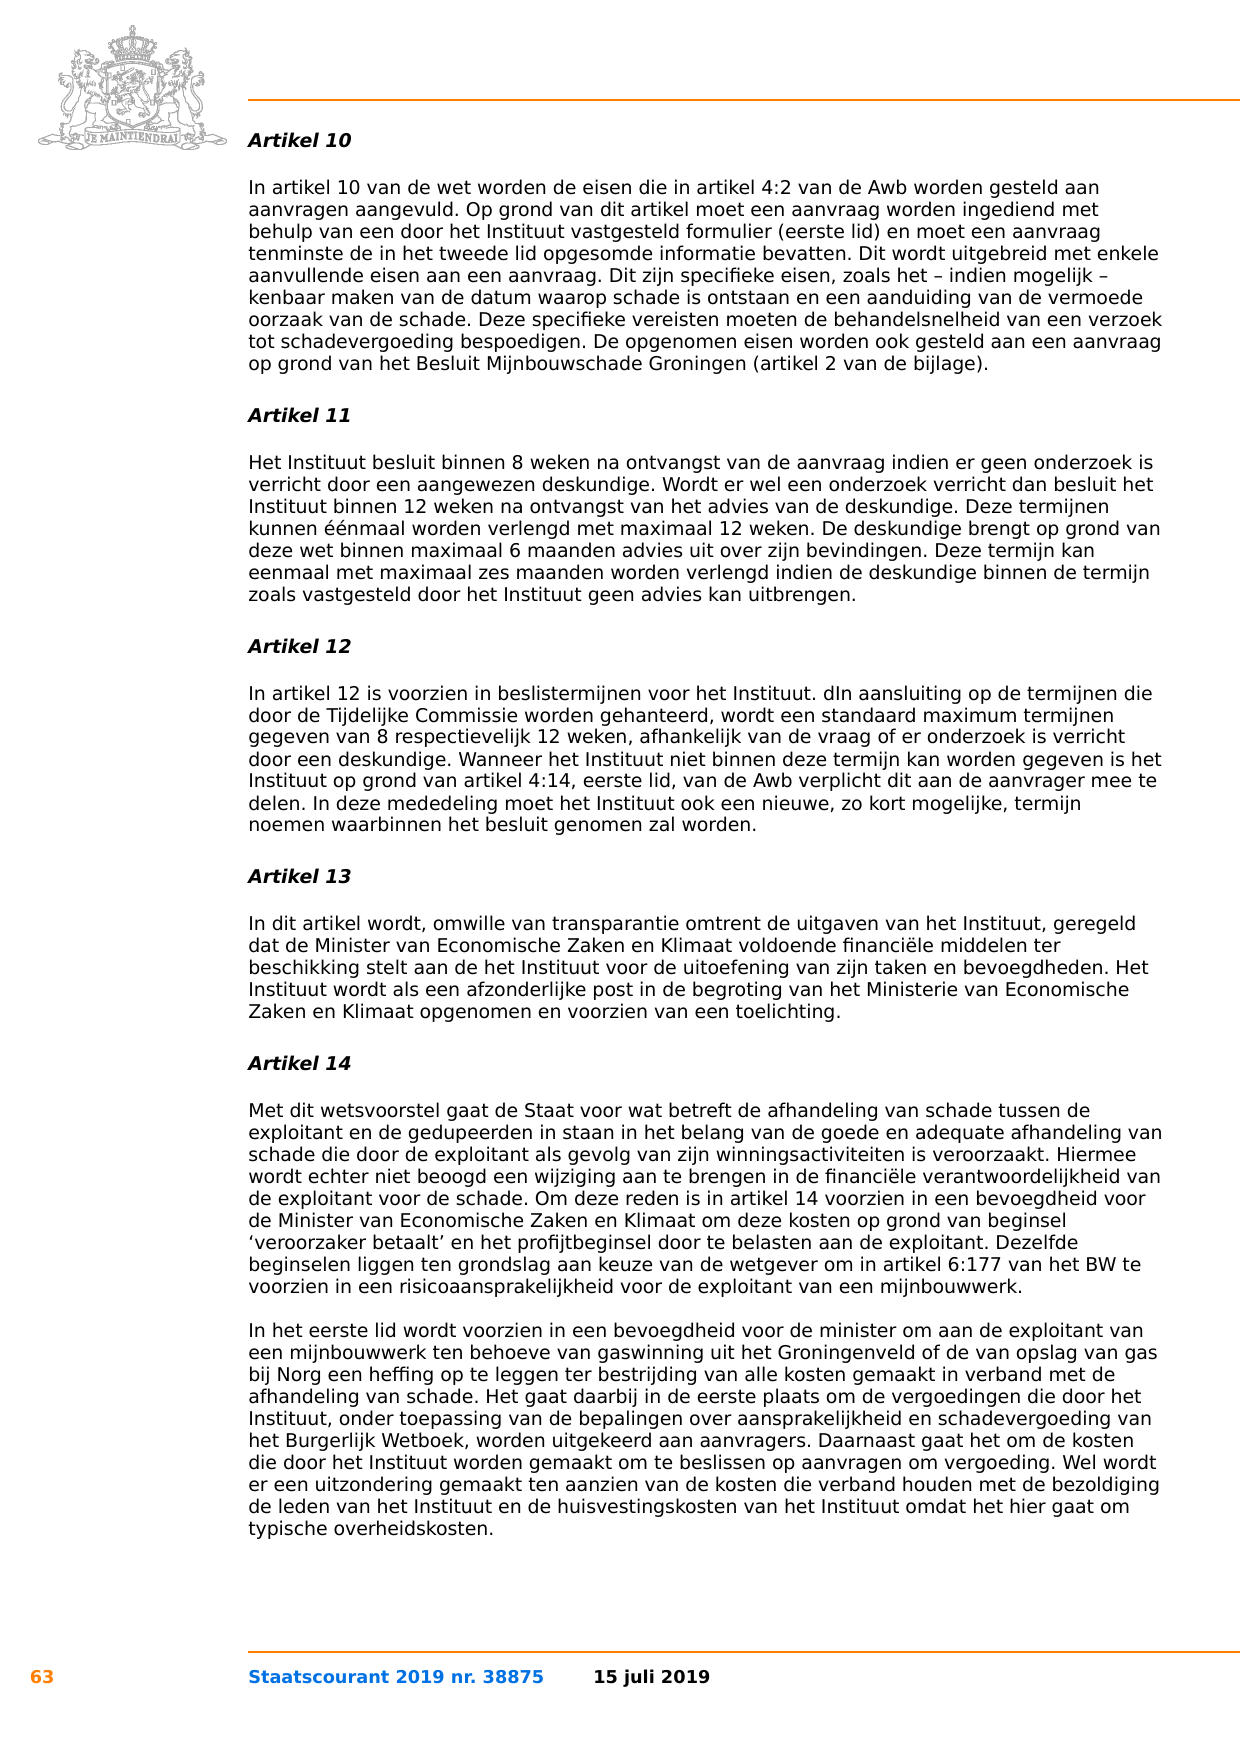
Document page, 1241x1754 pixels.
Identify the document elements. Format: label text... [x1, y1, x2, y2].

subtitle Artikel 14 [248, 1053, 1163, 1075]
text Het Instituut besluit binnen 8 weken na ontvangst van de aanvraag indien er geen onderzoek is verricht door een aangewezen deskundige. Wordt er wel een onderzoek verricht dan besluit het Instituut binnen 12 weken na ontvangst van het advies van de deskundige. Deze termijnen kunnen éénmaal worden verlengd met maximaal 12 weken. De deskundige brengt op grond van deze wet binnen maximaal 6 maanden advies uit over zijn bevindingen. Deze termijn kan eenmaal met maximaal zes maanden worden verlengd indien de deskundige binnen de termijn zoals vastgesteld door het Instituut geen advies kan uitbrengen. [248, 452, 1163, 606]
picture [38, 25, 227, 150]
text In het eerste lid wordt voorzien in een bevoegdheid voor de minister om aan de exploitant van een mijnbouwwerk ten behoeve van gaswinning uit het Groningenveld of de van opslag van gas bij Norg een heffing op te leggen ter bestrijding van alle kosten gemaakt in verband met de afhandeling van schade. Het gaat daarbij in de eerste plaats om de vergoedingen die door het Instituut, onder toepassing van de bepalingen over aansprakelijkheid en schadevergoeding van het Burgerlijk Wetboek, worden uitgekeerd aan aanvragers. Daarnaast gaat het om de kosten die door het Instituut worden gemaakt om te beslissen op aanvragen om vergoeding. Wel wordt er een uitzondering gemaakt ten aanzien van de kosten die verband houden met de bezoldiging de leden van het Instituut en de huisvestingskosten van het Instituut omdat het hier gaat om typische overheidskosten. [248, 1320, 1163, 1540]
text In dit artikel wordt, omwille van transparantie omtrent de uitgaven van het Instituut, geregeld dat de Minister van Economische Zaken en Klimaat voldoende financiële middelen ter beschikking stelt aan de het Instituut voor de uitoefening van zijn taken en bevoegdheden. Het Instituut wordt als een afzonderlijke post in de begroting van het Ministerie van Economische Zaken en Klimaat opgenomen en voorzien van een toelichting. [248, 913, 1163, 1023]
subtitle Artikel 10 [248, 130, 1163, 152]
text Met dit wetsvoorstel gaat de Staat voor wat betreft de afhandeling van schade tussen de exploitant en de gedupeerden in staan in het belang van de goede en adequate afhandeling van schade die door de exploitant als gevolg van zijn winningsactiviteiten is veroorzaakt. Hiermee wordt echter niet beoogd een wijziging aan te brengen in de financiële verantwoordelijkheid van de exploitant voor de schade. Om deze reden is in artikel 14 voorzien in een bevoegdheid voor de Minister van Economische Zaken en Klimaat om deze kosten op grond van beginsel ‘veroorzaker betaalt’ en het profijtbeginsel door te belasten aan de exploitant. Dezelfde beginselen liggen ten grondslag aan keuze van de wetgever om in artikel 6:177 van het BW te voorzien in een risicoaansprakelijkheid voor de exploitant van een mijnbouwwerk. [248, 1100, 1163, 1298]
text In artikel 12 is voorzien in beslistermijnen voor het Instituut. dIn aansluiting op de termijnen die door de Tijdelijke Commissie worden gehanteerd, wordt een standaard maximum termijnen gegeven van 8 respectievelijk 12 weken, afhankelijk van de vraag of er onderzoek is verricht door een deskundige. Wanneer het Instituut niet binnen deze termijn kan worden gegeven is het Instituut op grond van artikel 4:14, eerste lid, van de Awb verplicht dit aan de aanvrager mee te delen. In deze mededeling moet het Instituut ook een nieuwe, zo kort mogelijke, termijn noemen waarbinnen het besluit genomen zal worden. [248, 682, 1163, 836]
text In artikel 10 van de wet worden de eisen die in artikel 4:2 van de Awb worden gesteld aan aanvragen aangevuld. Op grond van dit artikel moet een aanvraag worden ingediend met behulp van een door het Instituut vastgesteld formulier (eerste lid) en moet een aanvraag tenminste de in het tweede lid opgesomde informatie bevatten. Dit wordt uitgebreid met enkele aanvullende eisen aan een aanvraag. Dit zijn specifieke eisen, zoals het – indien mogelijk – kenbaar maken van de datum waarop schade is ontstaan en een aanduiding van de vermoede oorzaak van de schade. Deze specifieke vereisten moeten de behandelsnelheid van een verzoek tot schadevergoeding bespoedigen. De opgenomen eisen worden ook gesteld aan een aanvraag op grond van het Besluit Mijnbouwschade Groningen (artikel 2 van de bijlage). [248, 177, 1163, 375]
subtitle Artikel 13 [248, 866, 1163, 888]
subtitle Artikel 12 [248, 636, 1163, 657]
subtitle Artikel 11 [248, 405, 1163, 427]
